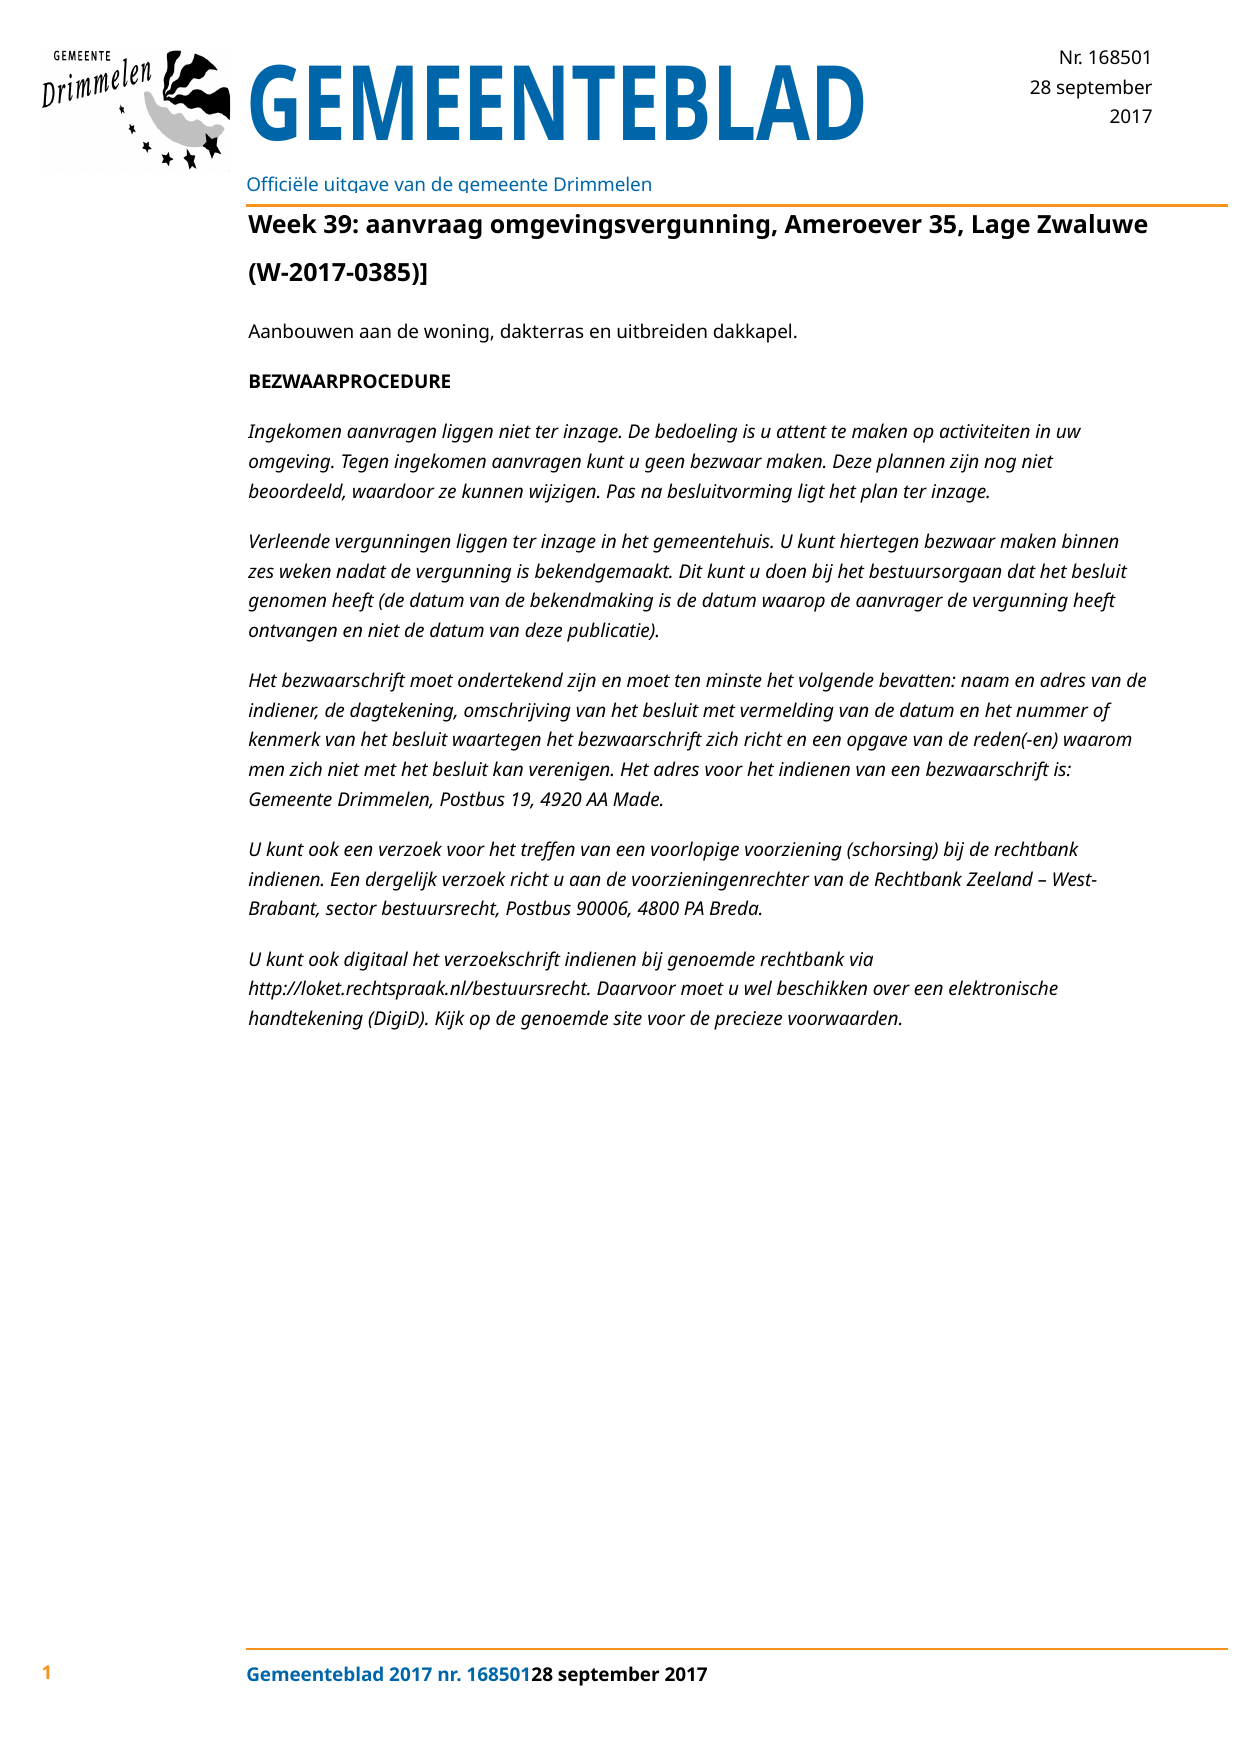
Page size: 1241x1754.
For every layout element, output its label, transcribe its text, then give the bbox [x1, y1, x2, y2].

text U kunt ook een verzoek voor het treffen van een voorlopige voorziening (schorsing) bij de rechtbank indienen. Een dergelijk verzoek richt u aan de voorzieningenrechter van de Rechtbank Zeeland – West-Brabant, sector bestuursrecht, Postbus 90006, 4800 PA Breda. [248, 836, 1152, 921]
text Week 39: aanvraag omgevingsvergunning, Ameroever 35, Lage Zwaluwe (W-2017-0385)] [248, 207, 1152, 288]
text U kunt ook digitaal het verzoekschrift indienen bij genoemde rechtbank via http://loket.rechtspraak.nl/bestuursrecht. Daarvoor moet u wel beschikken over een elektronische handtekening (DigiD). Kijk op de genoemde site voor de precieze voorwaarden. [248, 946, 1152, 1031]
text Aanbouwen aan de woning, dakterras en uitbreiden dakkapel. [248, 318, 1152, 344]
text Het bezwaarschrift moet ondertekend zijn en moet ten minste het volgende bevatten: naam en adres van de indiener, de dagtekening, omschrijving van het besluit met vermelding van de datum en het nummer of kenmerk van het besluit waartegen het bezwaarschrift zich richt en een opgave van de reden(-en) waarom men zich niet met het besluit kan verenigen. Het adres voor het indienen van een bezwaarschrift is: Gemeente Drimmelen, Postbus 19, 4920 AA Made. [248, 667, 1152, 812]
picture [41, 47, 231, 172]
text Verleende vergunningen liggen ter inzage in het gemeentehuis. U kunt hiertegen bezwaar maken binnen zes weken nadat de vergunning is bekendgemaakt. Dit kunt u doen bij het bestuursorgaan dat het besluit genomen heeft (de datum van de bekendmaking is de datum waarop de aanvrager de vergunning heeft ontvangen en niet de datum van deze publicatie). [248, 528, 1152, 643]
text BEZWAARPROCEDURE [248, 368, 1152, 394]
text Ingekomen aanvragen liggen niet ter inzage. De bedoeling is u attent te maken op activiteiten in uw omgeving. Tegen ingekomen aanvragen kunt u geen bezwaar maken. Deze plannen zijn nog niet beoordeeld, waardoor ze kunnen wijzigen. Pas na besluitvorming ligt het plan ter inzage. [248, 419, 1152, 504]
